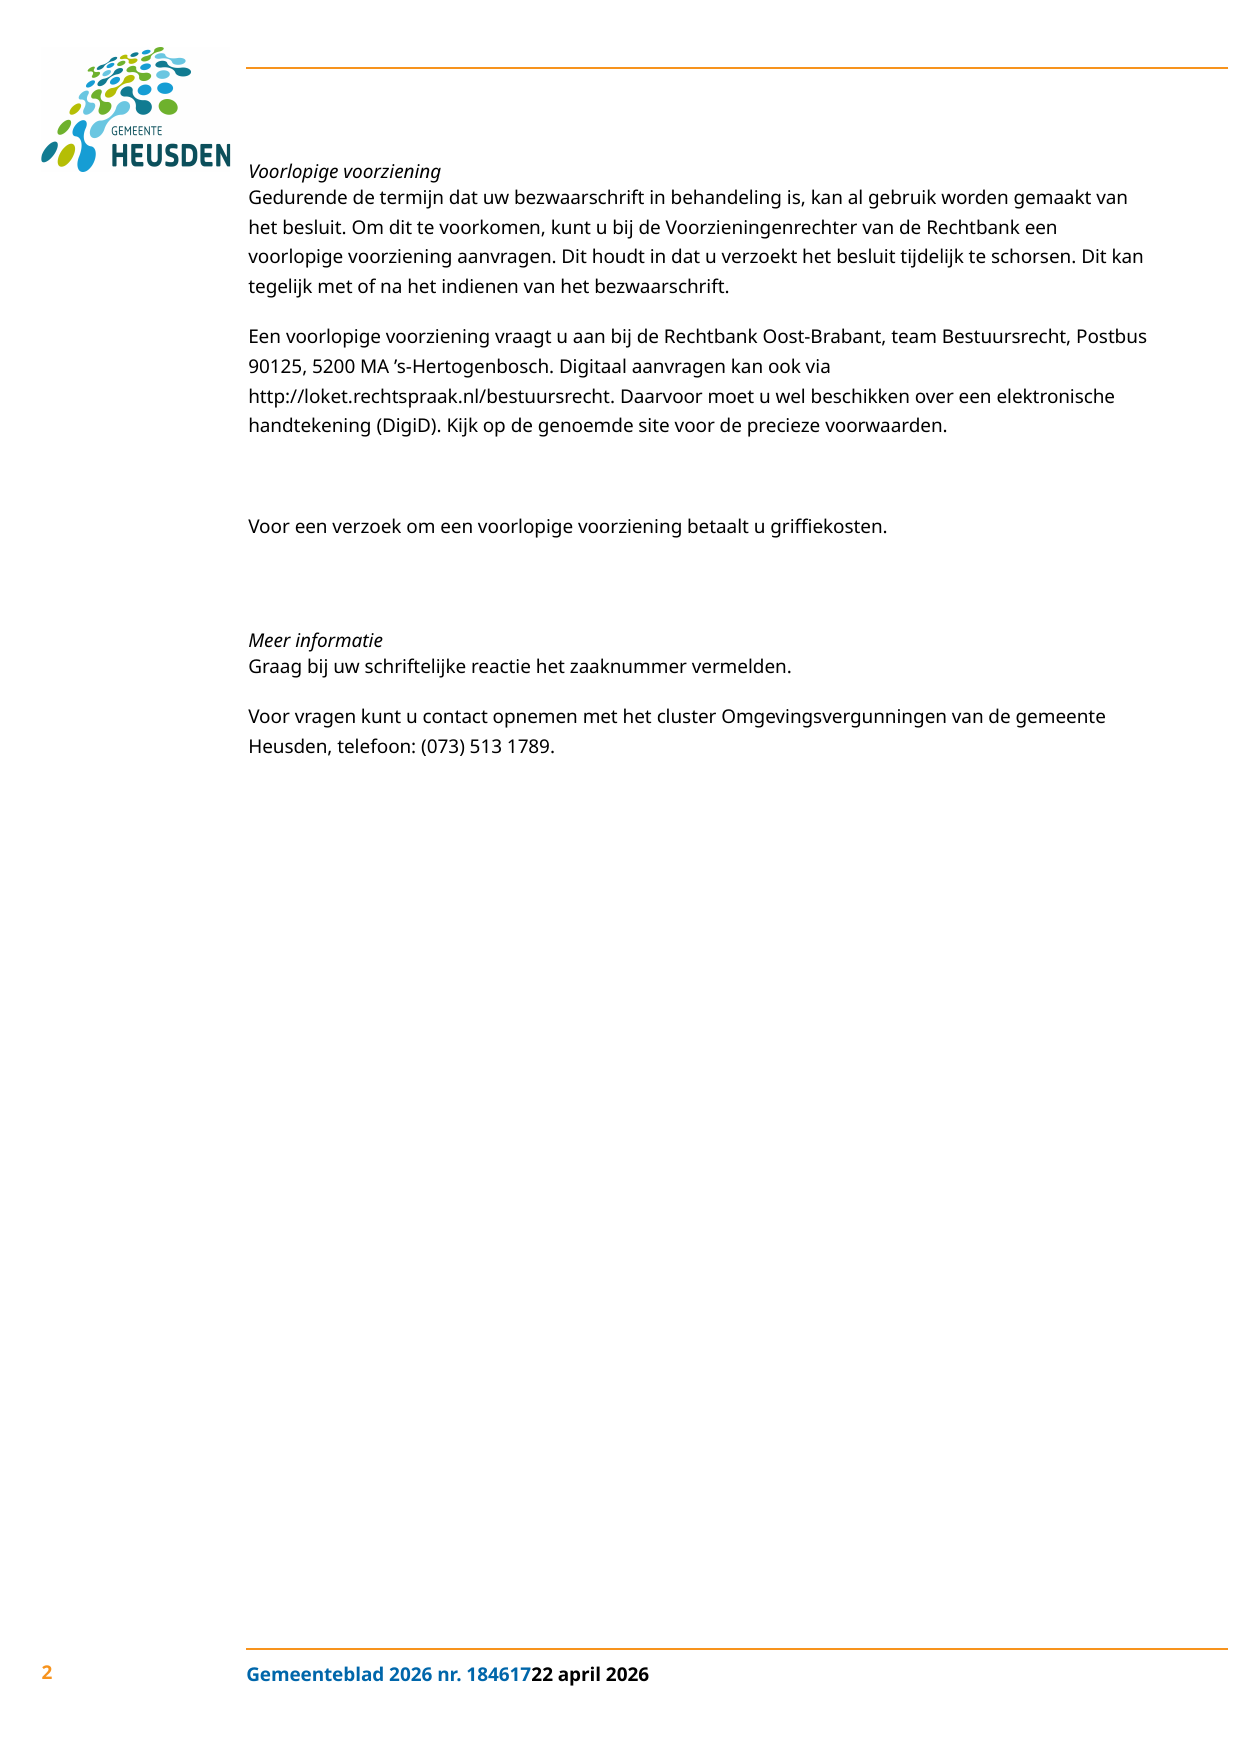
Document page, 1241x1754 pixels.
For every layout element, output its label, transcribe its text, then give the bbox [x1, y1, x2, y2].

text Een voorlopige voorziening vraagt u aan bij de Rechtbank Oost-Brabant, team Bestuursrecht, Postbus 90125, 5200 MA ’s-Hertogenbosch. Digitaal aanvragen kan ook via http://loket.rechtspraak.nl/bestuursrecht. Daarvoor moet u wel beschikken over een elektronische handtekening (DigiD). Kijk op de genoemde site voor de precieze voorwaarden. [248, 324, 1152, 438]
text Gedurende de termijn dat uw bezwaarschrift in behandeling is, kan al gebruik worden gemaakt van het besluit. Om dit te voorkomen, kunt u bij de Voorzieningenrechter van de Rechtbank een voorlopige voorziening aanvragen. Dit houdt in dat u verzoekt het besluit tijdelijk te schorsen. Dit kan tegelijk met of na het indienen van het bezwaarschrift. [248, 184, 1152, 299]
text Meer informatie [248, 628, 1152, 653]
picture [41, 47, 231, 172]
text Graag bij uw schriftelijke reactie het zaaknummer vermelden. [248, 653, 1152, 679]
text Voorlopige voorziening [248, 159, 1152, 184]
text Voor een verzoek om een voorlopige voorziening betaalt u griffiekosten. [248, 513, 1152, 539]
text Voor vragen kunt u contact opnemen met het cluster Omgevingsvergunningen van de gemeente Heusden, telefoon: (073) 513 1789. [248, 704, 1152, 759]
